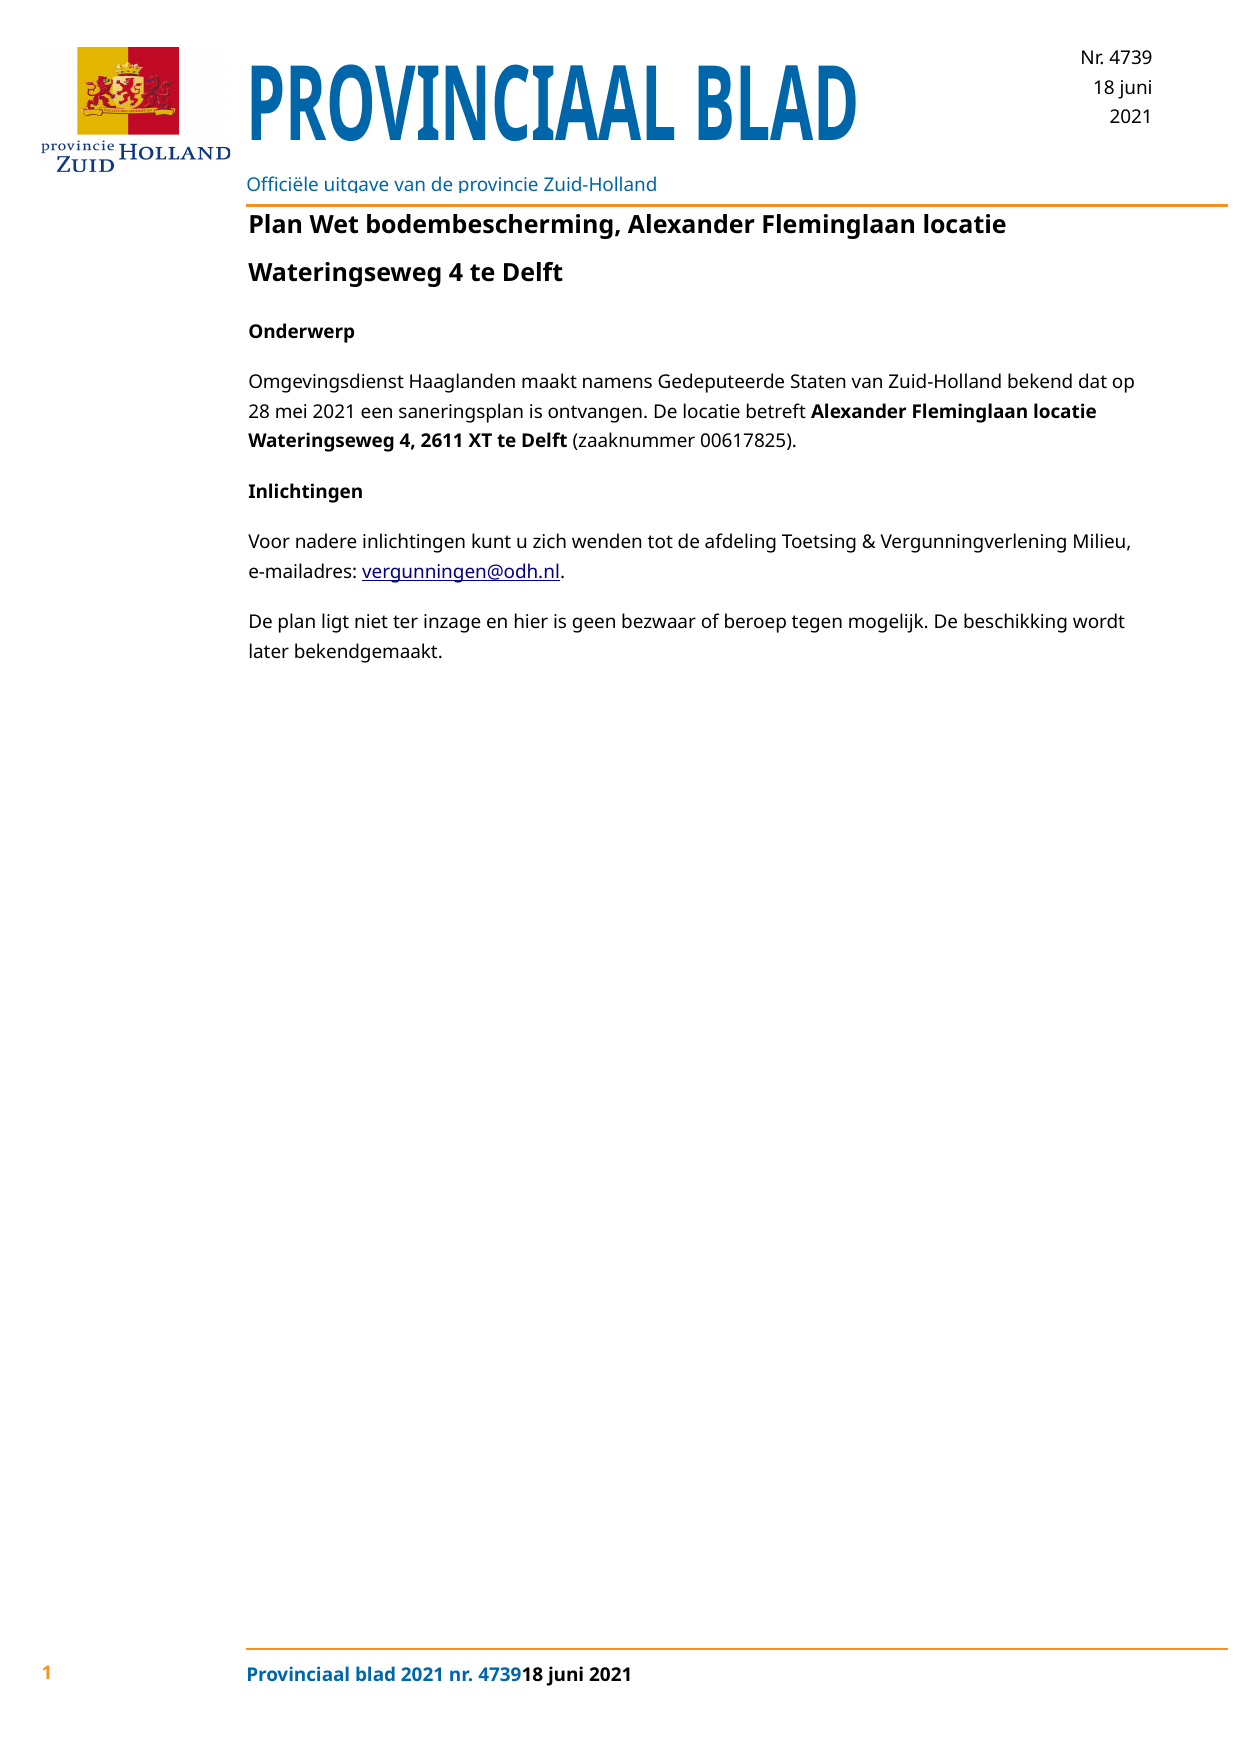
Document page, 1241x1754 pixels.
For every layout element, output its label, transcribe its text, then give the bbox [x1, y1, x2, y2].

text De plan ligt niet ter inzage en hier is geen bezwaar of beroep tegen mogelijk. De beschikking wordt later bekendgemaakt. [248, 608, 1152, 664]
text Plan Wet bodembescherming, Alexander Fleminglaan locatie Wateringseweg 4 te Delft [248, 207, 1152, 288]
picture [41, 47, 231, 172]
text Inlichtingen [248, 478, 1152, 504]
text Onderwerp [248, 318, 1152, 344]
text Omgevingsdienst Haaglanden maakt namens Gedeputeerde Staten van Zuid-Holland bekend dat op 28 mei 2021 een saneringsplan is ontvangen. De locatie betreft Alexander Fleminglaan locatie Wateringseweg 4, 2611 XT te Delft (zaaknummer 00617825). [248, 368, 1152, 453]
text Voor nadere inlichtingen kunt u zich wenden tot de afdeling Toetsing & Vergunningverlening Milieu, e-mailadres: vergunningen@odh.nl. [248, 528, 1152, 584]
